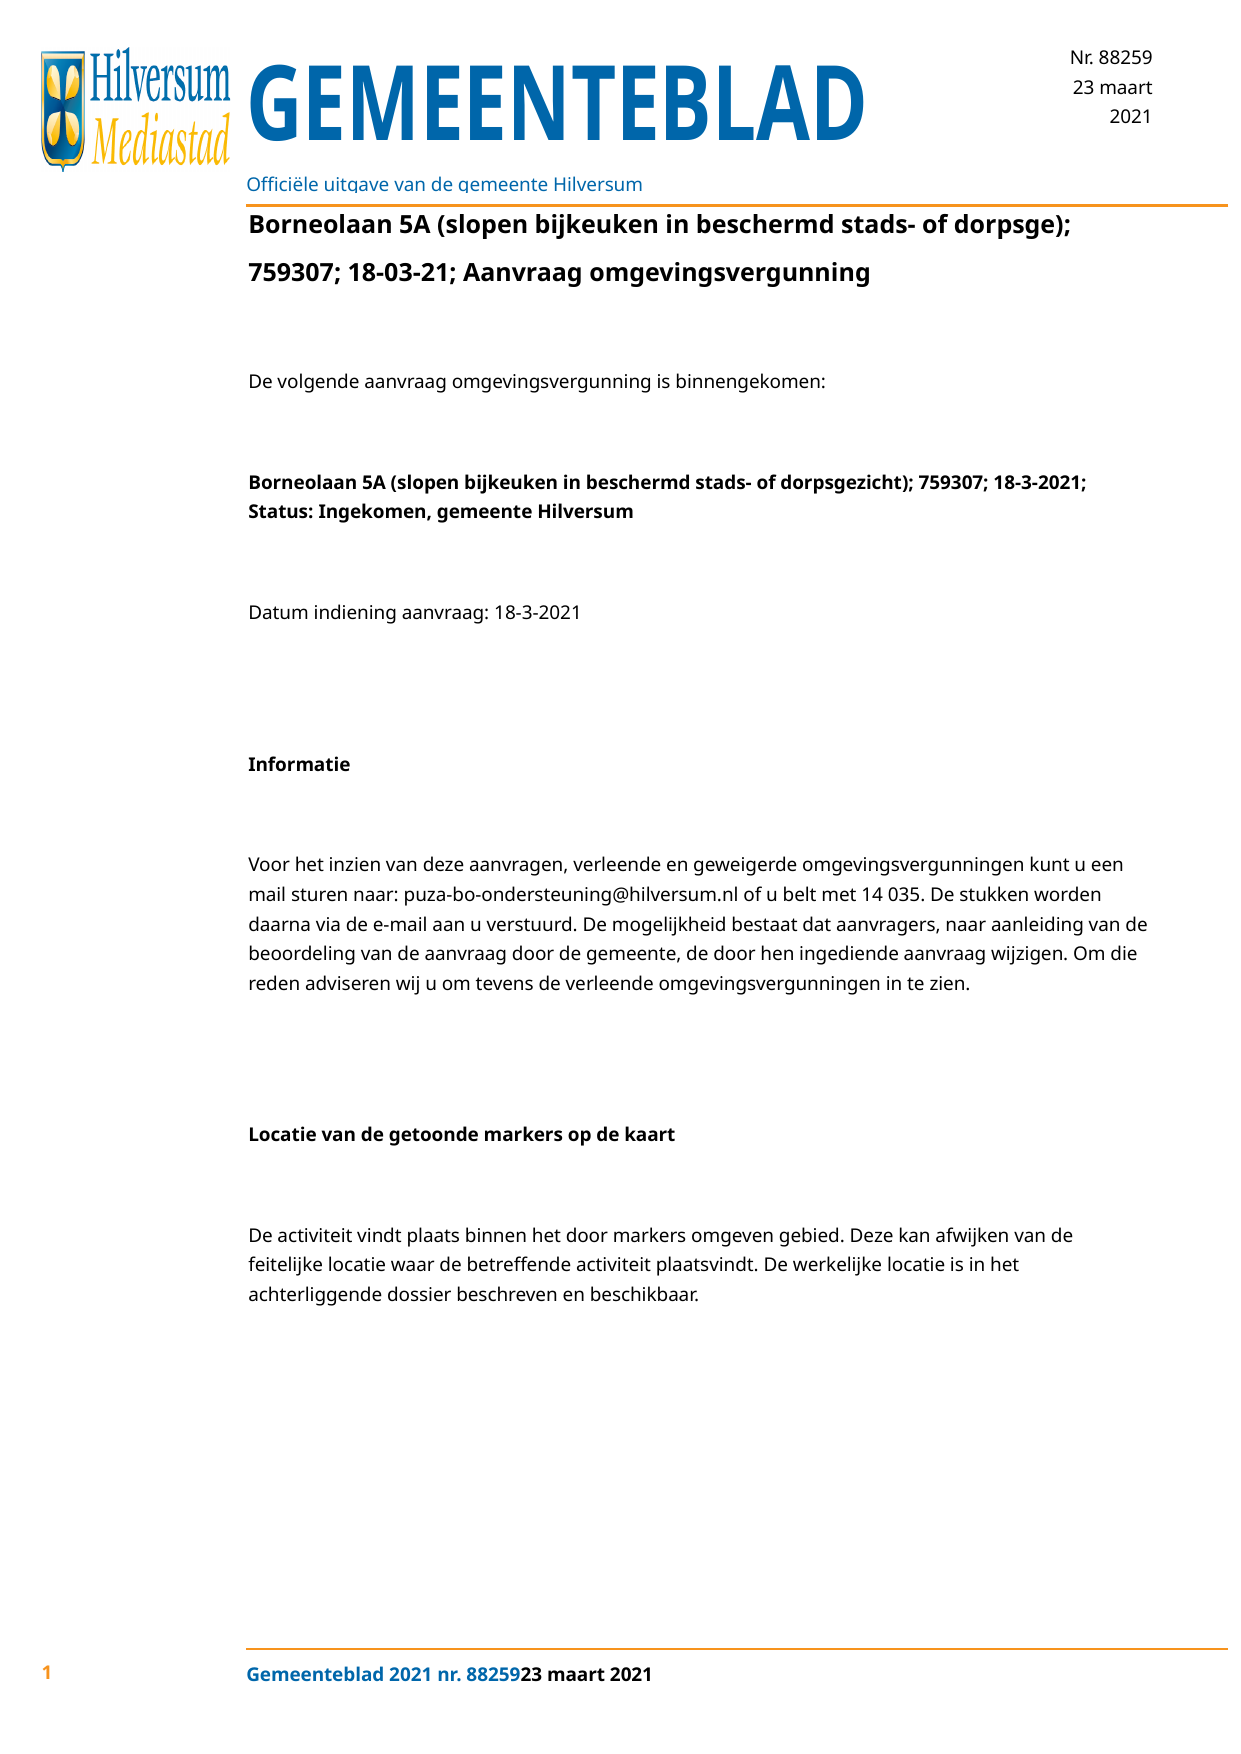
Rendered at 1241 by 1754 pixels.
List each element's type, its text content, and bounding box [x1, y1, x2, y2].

text Informatie [248, 751, 1152, 777]
text Borneolaan 5A (slopen bijkeuken in beschermd stads- of dorpsgezicht); 759307; 18-3-2021; Status: Ingekomen, gemeente Hilversum [248, 469, 1152, 524]
text Voor het inzien van deze aanvragen, verleende en geweigerde omgevingsvergunningen kunt u een mail sturen naar: puza-bo-ondersteuning@hilversum.nl of u belt met 14 035. De stukken worden daarna via de e-mail aan u verstuurd. De mogelijkheid bestaat dat aanvragers, naar aanleiding van de beoordeling van de aanvraag door de gemeente, de door hen ingediende aanvraag wijzigen. Om die reden adviseren wij u om tevens de verleende omgevingsvergunningen in te zien. [248, 852, 1152, 996]
text Datum indiening aanvraag: 18-3-2021 [248, 599, 1152, 625]
text Locatie van de getoonde markers op de kaart [248, 1121, 1152, 1147]
picture [41, 47, 231, 172]
text Borneolaan 5A (slopen bijkeuken in beschermd stads- of dorpsge); 759307; 18-03-21; Aanvraag omgevingsvergunning [248, 207, 1152, 288]
text De activiteit vindt plaats binnen het door markers omgeven gebied. Deze kan afwijken van de feitelijke locatie waar de betreffende activiteit plaatsvindt. De werkelijke locatie is in het achterliggende dossier beschreven en beschikbaar. [248, 1222, 1152, 1307]
text De volgende aanvraag omgevingsvergunning is binnengekomen: [248, 368, 1152, 394]
